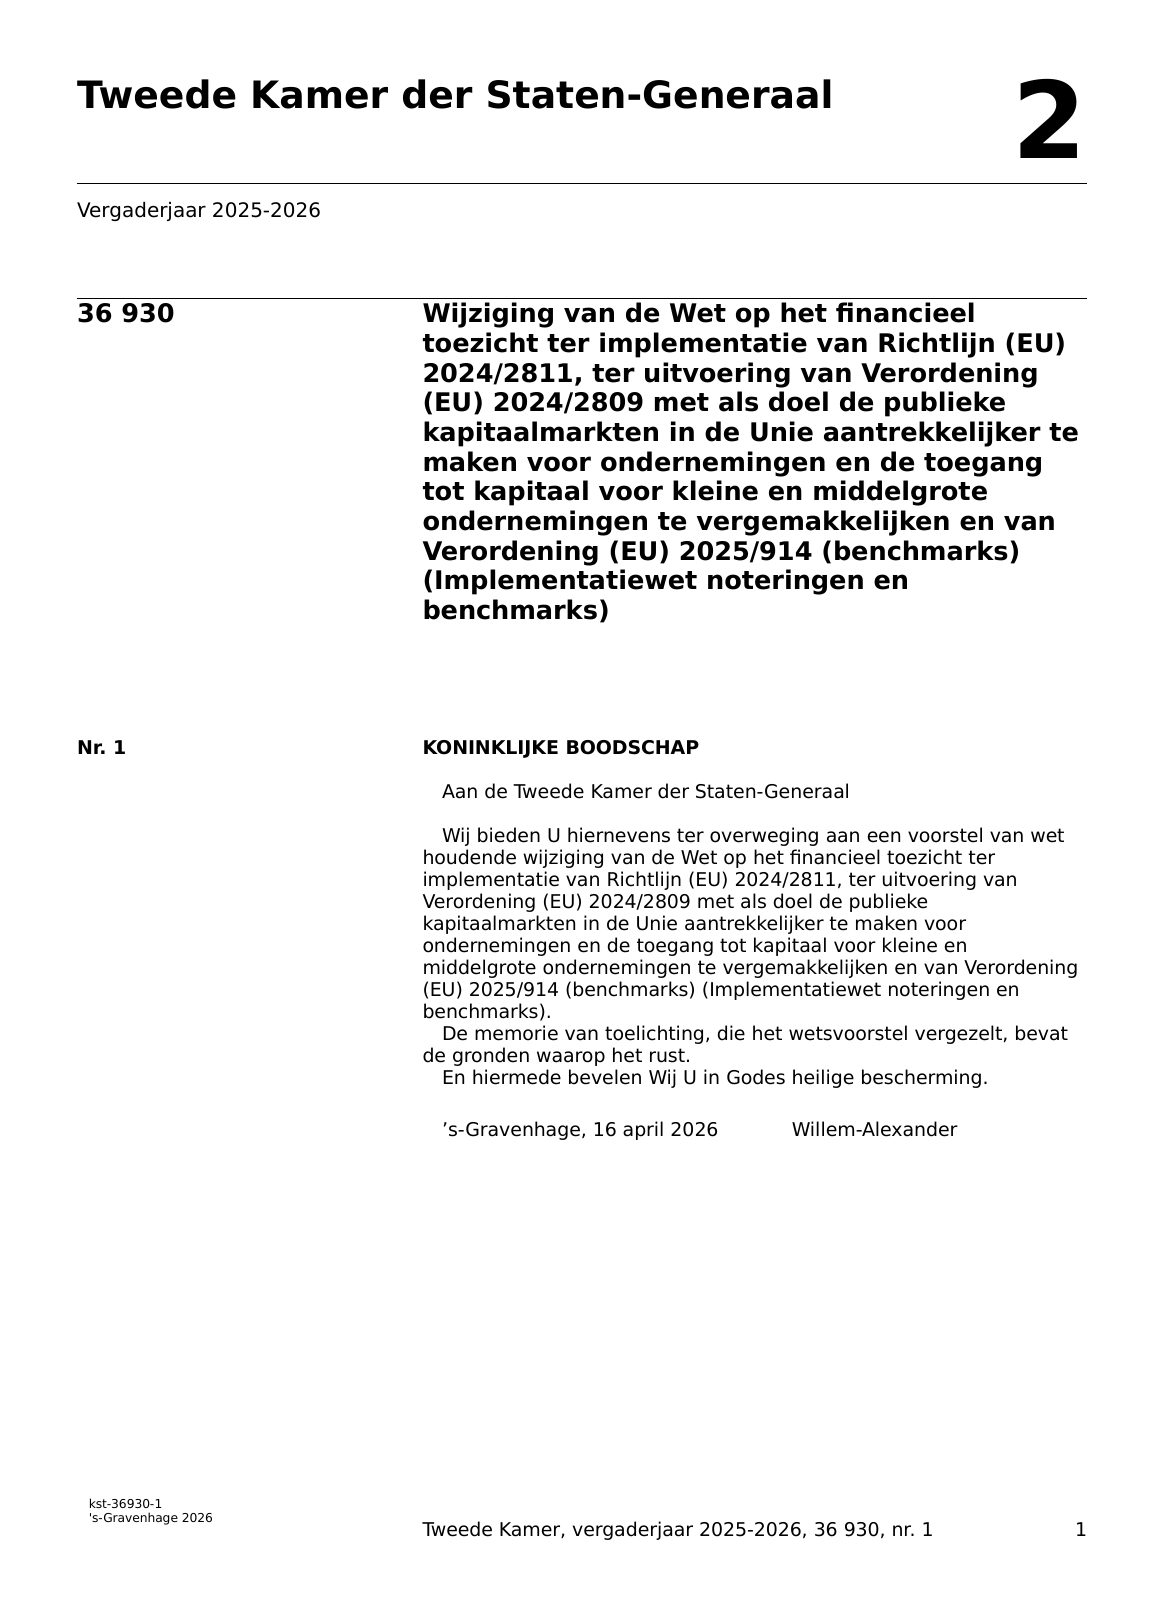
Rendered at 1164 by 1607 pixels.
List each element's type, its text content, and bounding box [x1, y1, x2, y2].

text Aan de Tweede Kamer der Staten-Generaal [422, 781, 1087, 803]
table_header 2 [886, 59, 1087, 183]
text De memorie van toelichting, die het wetsvoorstel vergezelt, bevat de gronden waarop het rust. [422, 1023, 1087, 1067]
table_cell Vergaderjaar 2025-2026 [77, 184, 1087, 298]
table_header Tweede Kamer der Staten-Generaal [77, 59, 886, 183]
text kst-36930-1 [88, 1497, 323, 1511]
text Wij bieden U hiernevens ter overweging aan een voorstel van wet houdende wijziging van de Wet op het financieel toezicht ter implementatie van Richtlijn (EU) 2024/2811, ter uitvoering van Verordening (EU) 2024/2809 met als doel de publieke kapitaalmarkten in de Unie aantrekkelijker te maken voor ondernemingen en de toegang tot kapitaal voor kleine en middelgrote ondernemingen te vergemakkelijken en van Verordening (EU) 2025/914 (benchmarks) (Implementatiewet noteringen en benchmarks). [422, 825, 1087, 1023]
text En hiermede bevelen Wij U in Godes heilige bescherming. [422, 1067, 1087, 1089]
text 's-Gravenhage 2026 [88, 1511, 323, 1525]
subtitle Nr. 1 KONINKLIJKE BOODSCHAP [77, 737, 1087, 758]
subtitle 36 930 Wijziging van de Wet op het financieel toezicht ter implementatie van Richtlijn (EU) 2024/2811, ter uitvoering van Verordening (EU) 2024/2809 met als doel de publieke kapitaalmarkten in de Unie aantrekkelijker te maken voor ondernemingen en de toegang tot kapitaal voor kleine en middelgrote ondernemingen te vergemakkelijken en van Verordening (EU) 2025/914 (benchmarks) (Implementatiewet noteringen en benchmarks) [77, 299, 1087, 626]
text ’s-Gravenhage, 16 april 2026 Willem-Alexander [422, 1119, 1087, 1141]
